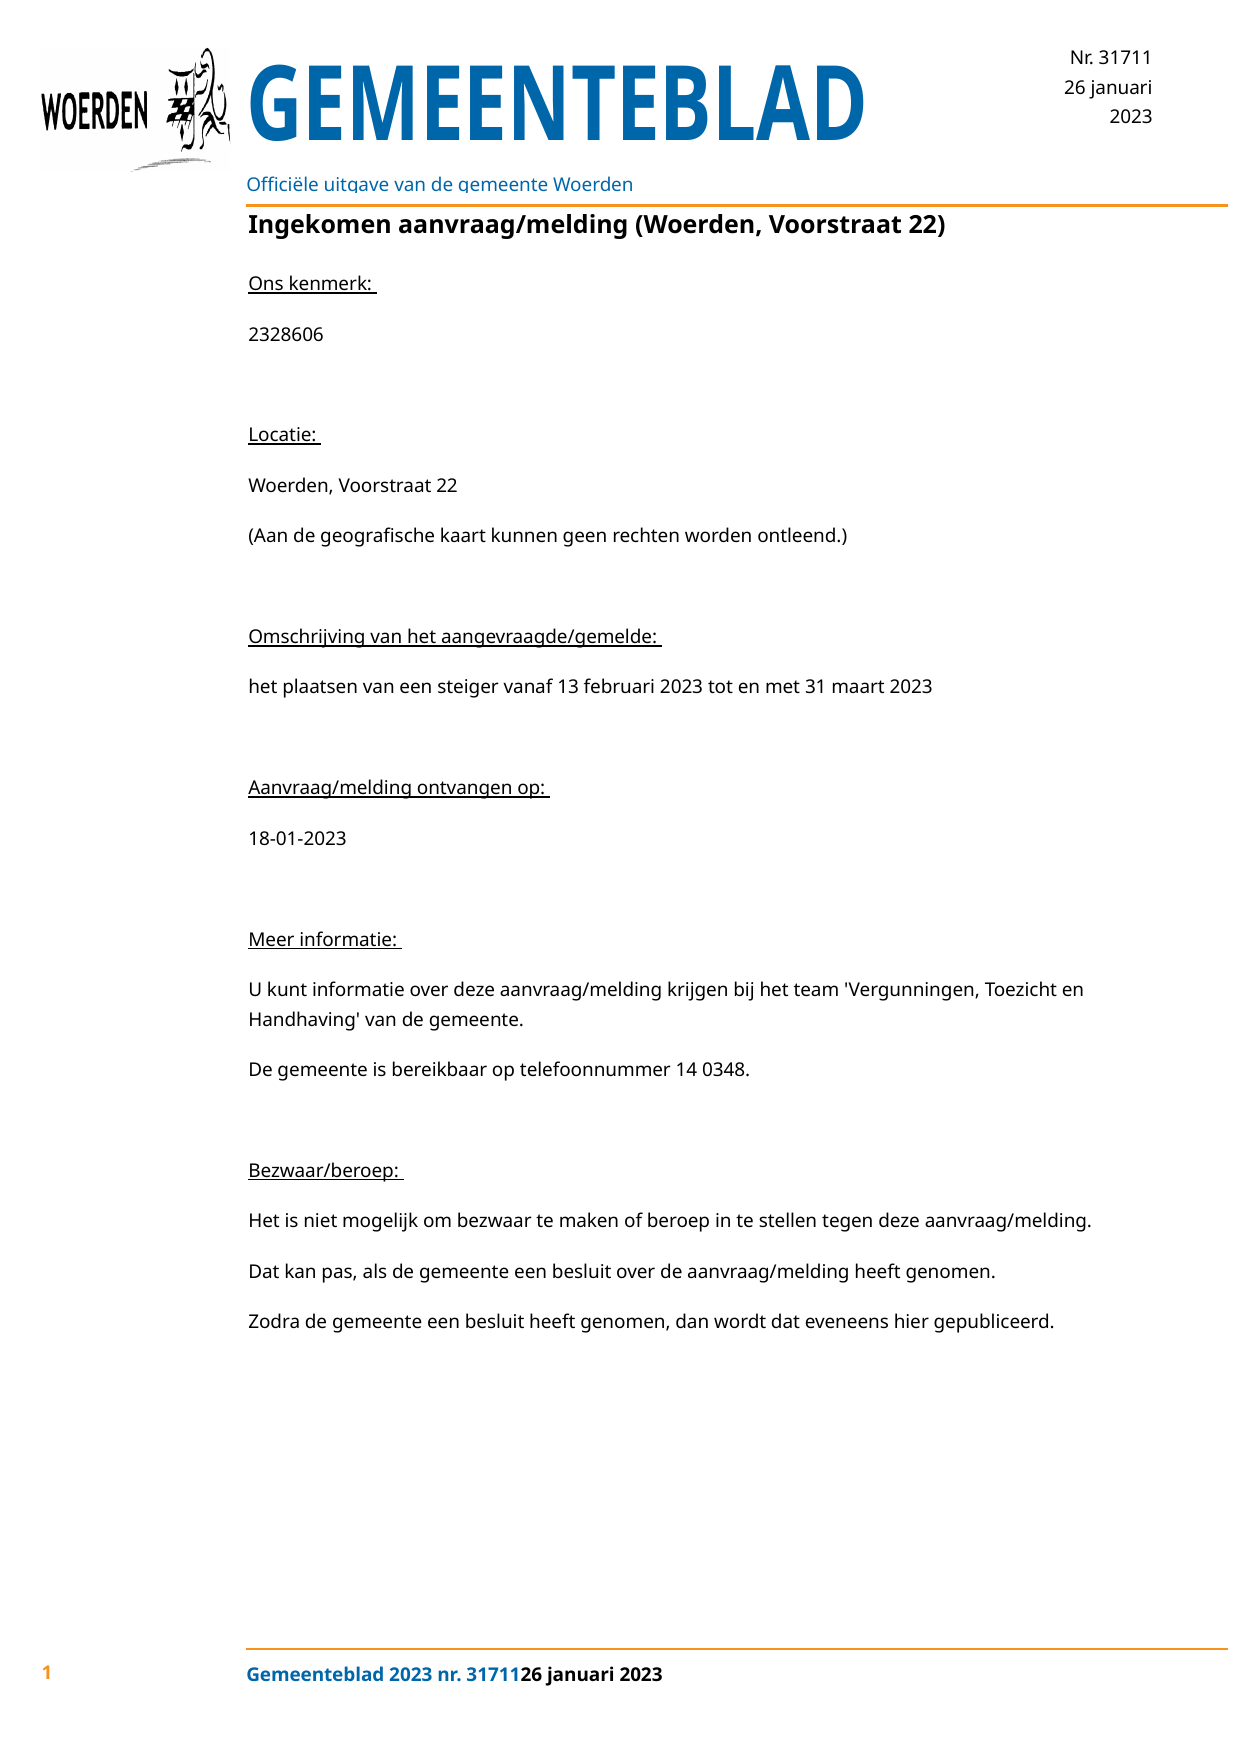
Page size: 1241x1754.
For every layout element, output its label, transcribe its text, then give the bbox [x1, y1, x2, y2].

text Dat kan pas, als de gemeente een besluit over de aanvraag/melding heeft genomen. [248, 1258, 1152, 1283]
text Meer informatie: [248, 926, 1152, 951]
text Omschrijving van het aangevraagde/gemelde: [248, 623, 1152, 649]
text Locatie: [248, 422, 1152, 447]
text De gemeente is bereikbaar op telefoonnummer 14 0348. [248, 1056, 1152, 1082]
text Ingekomen aanvraag/melding (Woerden, Voorstraat 22) [248, 207, 1152, 241]
text 2328606 [248, 321, 1152, 346]
text Woerden, Voorstraat 22 [248, 472, 1152, 498]
text Ons kenmerk: [248, 270, 1152, 296]
text 18-01-2023 [248, 825, 1152, 851]
text U kunt informatie over deze aanvraag/melding krijgen bij het team 'Vergunningen, Toezicht en Handhaving' van de gemeente. [248, 976, 1152, 1031]
picture [41, 47, 231, 172]
text het plaatsen van een steiger vanaf 13 februari 2023 tot en met 31 maart 2023 [248, 674, 1152, 699]
text Bezwaar/beroep: [248, 1157, 1152, 1183]
text Zodra de gemeente een besluit heeft genomen, dan wordt dat eveneens hier gepubliceerd. [248, 1308, 1152, 1334]
text (Aan de geografische kaart kunnen geen rechten worden ontleend.) [248, 522, 1152, 548]
text Aanvraag/melding ontvangen op: [248, 774, 1152, 800]
text Het is niet mogelijk om bezwaar te maken of beroep in te stellen tegen deze aanvraag/melding. [248, 1207, 1152, 1233]
